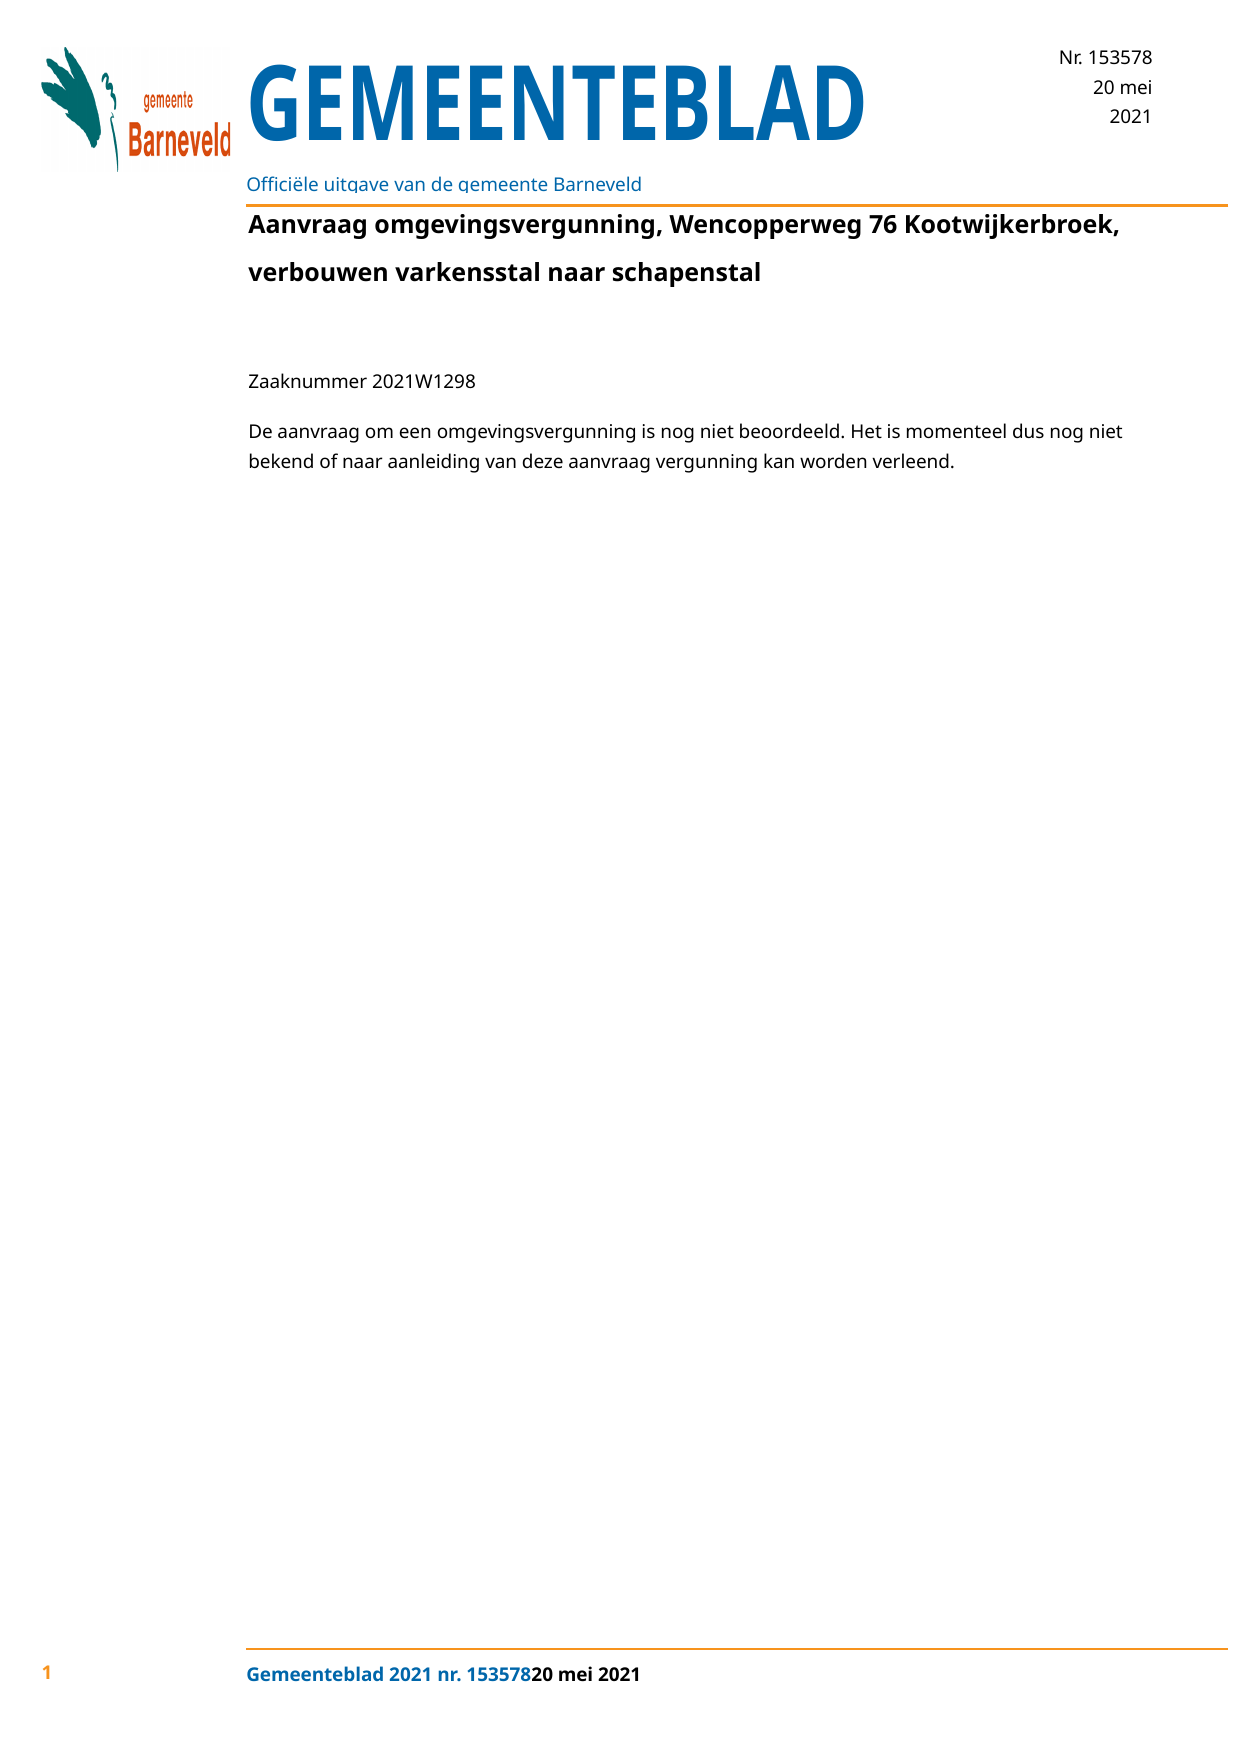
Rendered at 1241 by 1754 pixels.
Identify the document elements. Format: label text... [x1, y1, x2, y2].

text Zaaknummer 2021W1298 [248, 368, 1152, 394]
picture [41, 47, 231, 172]
text De aanvraag om een omgevingsvergunning is nog niet beoordeeld. Het is momenteel dus nog niet bekend of naar aanleiding van deze aanvraag vergunning kan worden verleend. [248, 419, 1152, 474]
text Aanvraag omgevingsvergunning, Wencopperweg 76 Kootwijkerbroek, verbouwen varkensstal naar schapenstal [248, 207, 1152, 288]
